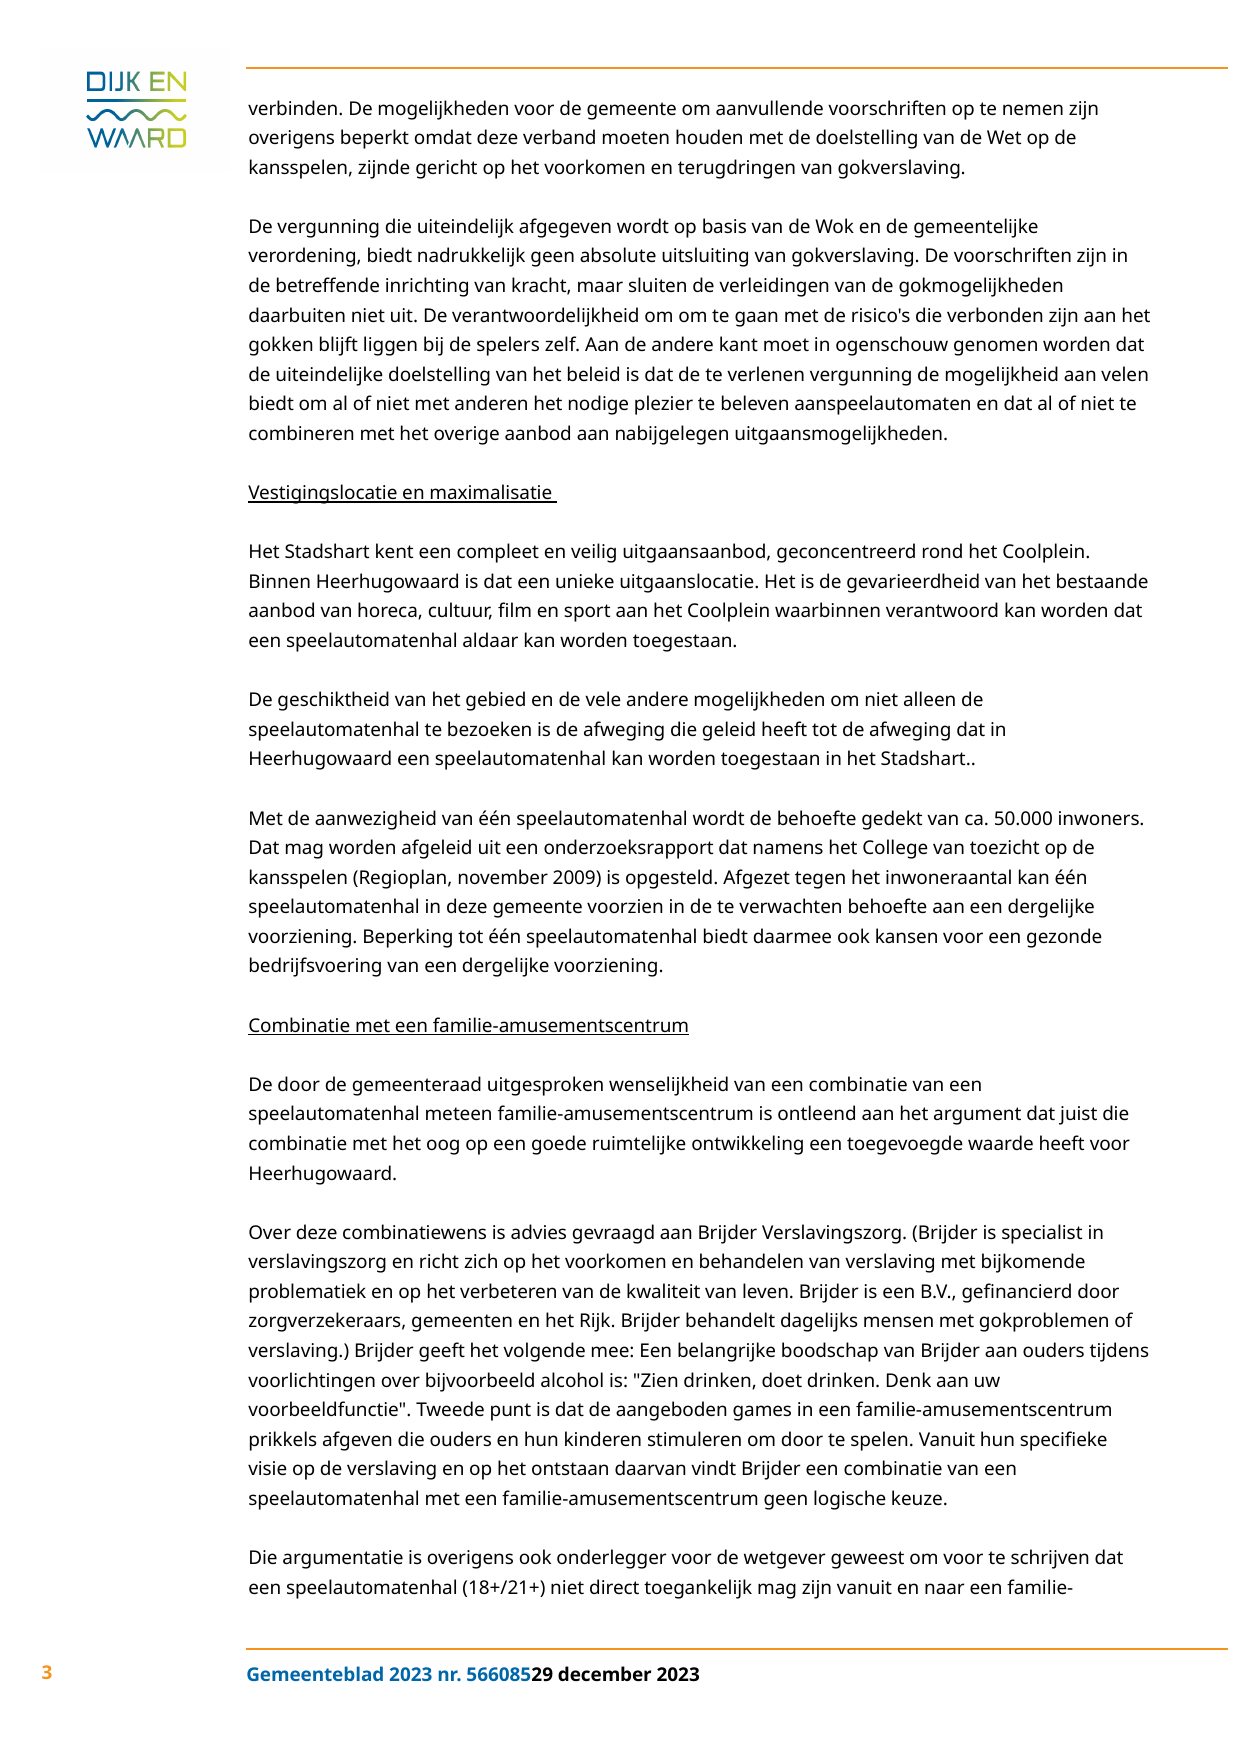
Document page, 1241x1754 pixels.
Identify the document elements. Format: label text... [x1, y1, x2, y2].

text Met de aanwezigheid van één speelautomatenhal wordt de behoefte gedekt van ca. 50.000 inwoners. Dat mag worden afgeleid uit een onderzoeksrapport dat namens het College van toezicht op de kansspelen (Regioplan, november 2009) is opgesteld. Afgezet tegen het inwoneraantal kan één speelautomatenhal in deze gemeente voorzien in de te verwachten behoefte aan een dergelijke voorziening. Beperking tot één speelautomatenhal biedt daarmee ook kansen voor een gezonde bedrijfsvoering van een dergelijke voorziening. [248, 805, 1152, 978]
picture [41, 47, 231, 172]
text Het Stadshart kent een compleet en veilig uitgaansaanbod, geconcentreerd rond het Coolplein. Binnen Heerhugowaard is dat een unieke uitgaanslocatie. Het is de gevarieerdheid van het bestaande aanbod van horeca, cultuur, film en sport aan het Coolplein waarbinnen verantwoord kan worden dat een speelautomatenhal aldaar kan worden toegestaan. [248, 538, 1152, 653]
text De geschiktheid van het gebied en de vele andere mogelijkheden om niet alleen de speelautomatenhal te bezoeken is de afweging die geleid heeft tot de afweging dat in Heerhugowaard een speelautomatenhal kan worden toegestaan in het Stadshart.. [248, 686, 1152, 771]
text verbinden. De mogelijkheden voor de gemeente om aanvullende voorschriften op te nemen zijn overigens beperkt omdat deze verband moeten houden met de doelstelling van de Wet op de kansspelen, zijnde gericht op het voorkomen en terugdringen van gokverslaving. [248, 95, 1152, 180]
text Die argumentatie is overigens ook onderlegger voor de wetgever geweest om voor te schrijven dat een speelautomatenhal (18+/21+) niet direct toegankelijk mag zijn vanuit en naar een familie- [248, 1544, 1152, 1600]
text Vestigingslocatie en maximalisatie [248, 479, 1152, 505]
text Combinatie met een familie-amusementscentrum [248, 1012, 1152, 1038]
text De vergunning die uiteindelijk afgegeven wordt op basis van de Wok en de gemeentelijke verordening, biedt nadrukkelijk geen absolute uitsluiting van gokverslaving. De voorschriften zijn in de betreffende inrichting van kracht, maar sluiten de verleidingen van de gokmogelijkheden daarbuiten niet uit. De verantwoordelijkheid om om te gaan met de risico's die verbonden zijn aan het gokken blijft liggen bij de spelers zelf. Aan de andere kant moet in ogenschouw genomen worden dat de uiteindelijke doelstelling van het beleid is dat de te verlenen vergunning de mogelijkheid aan velen biedt om al of niet met anderen het nodige plezier te beleven aanspeelautomaten en dat al of niet te combineren met het overige aanbod aan nabijgelegen uitgaansmogelijkheden. [248, 213, 1152, 446]
text Over deze combinatiewens is advies gevraagd aan Brijder Verslavingszorg. (Brijder is specialist in verslavingszorg en richt zich op het voorkomen en behandelen van verslaving met bijkomende problematiek en op het verbeteren van de kwaliteit van leven. Brijder is een B.V., gefinancierd door zorgverzekeraars, gemeenten en het Rijk. Brijder behandelt dagelijks mensen met gokproblemen of verslaving.) Brijder geeft het volgende mee: Een belangrijke boodschap van Brijder aan ouders tijdens voorlichtingen over bijvoorbeeld alcohol is: "Zien drinken, doet drinken. Denk aan uw voorbeeldfunctie". Tweede punt is dat de aangeboden games in een familie-amusementscentrum prikkels afgeven die ouders en hun kinderen stimuleren om door te spelen. Vanuit hun specifieke visie op de verslaving en op het ontstaan daarvan vindt Brijder een combinatie van een speelautomatenhal met een familie-amusementscentrum geen logische keuze. [248, 1219, 1152, 1511]
text De door de gemeenteraad uitgesproken wenselijkheid van een combinatie van een speelautomatenhal meteen familie-amusementscentrum is ontleend aan het argument dat juist die combinatie met het oog op een goede ruimtelijke ontwikkeling een toegevoegde waarde heeft voor Heerhugowaard. [248, 1071, 1152, 1186]
